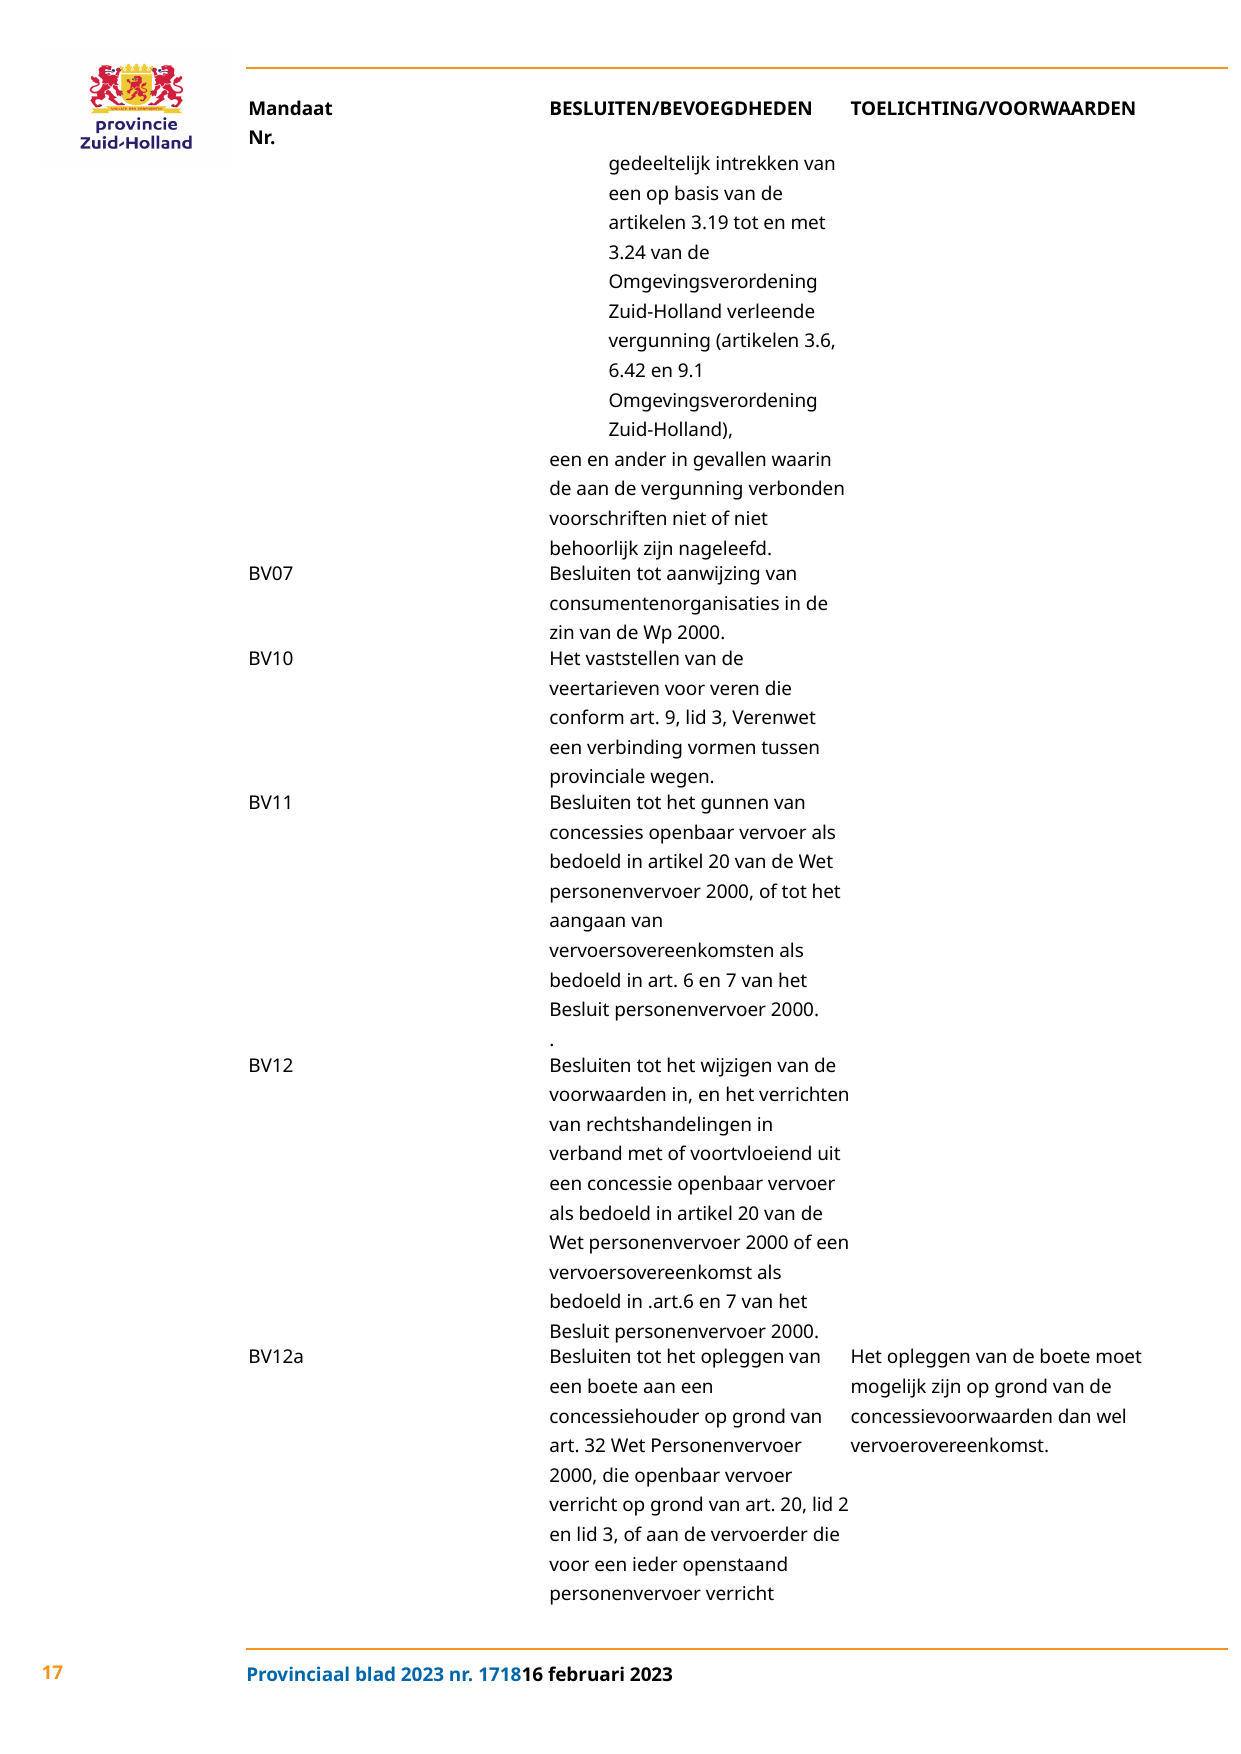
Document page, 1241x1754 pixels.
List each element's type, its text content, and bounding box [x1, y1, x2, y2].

table_cell BV07 [248, 560, 549, 645]
picture [41, 47, 231, 172]
table_cell [850, 560, 1152, 645]
table_cell [850, 645, 1152, 789]
table_cell Het vaststellen van de veertarieven voor veren die conform art. 9, lid 3, Verenwet een verbinding vormen tussen provinciale wegen. [549, 645, 850, 789]
table_cell [850, 150, 1152, 560]
table_cell BV11 [248, 789, 549, 1052]
table_cell [850, 789, 1152, 1052]
table_cell [850, 1052, 1152, 1344]
table_cell Het opleggen van de boete moet mogelijk zijn op grond van de concessievoorwaarden dan wel vervoerovereenkomst. [850, 1344, 1152, 1606]
table_cell [248, 150, 549, 560]
table_header Mandaat Nr. [248, 95, 549, 150]
table_cell BV12a [248, 1344, 549, 1606]
table_cell BV12 [248, 1052, 549, 1344]
table_header BESLUITEN/BEVOEGDHEDEN [549, 95, 850, 150]
table_cell Besluiten tot het opleggen van een boete aan een concessiehouder op grond van art. 32 Wet Personenvervoer 2000, die openbaar vervoer verricht op grond van art. 20, lid 2 en lid 3, of aan de vervoerder die voor een ieder openstaand personenvervoer verricht [549, 1344, 850, 1606]
table_header TOELICHTING/VOORWAARDEN [850, 95, 1152, 150]
table_cell gedeeltelijk intrekken van een op basis van de artikelen 3.19 tot en met 3.24 van de Omgevingsverordening Zuid-Holland verleende vergunning (artikelen 3.6, 6.42 en 9.1 Omgevingsverordening Zuid-Holland), een en ander in gevallen waarin de aan de vergunning verbonden voorschriften niet of niet behoorlijk zijn nageleefd. [549, 150, 850, 560]
table_cell BV10 [248, 645, 549, 789]
table_cell Besluiten tot het wijzigen van de voorwaarden in, en het verrichten van rechtshandelingen in verband met of voortvloeiend uit een concessie openbaar vervoer als bedoeld in artikel 20 van de Wet personenvervoer 2000 of een vervoersovereenkomst als bedoeld in .art.6 en 7 van het Besluit personenvervoer 2000. [549, 1052, 850, 1344]
table_cell Besluiten tot aanwijzing van consumentenorganisaties in de zin van de Wp 2000. [549, 560, 850, 645]
table_cell Besluiten tot het gunnen van concessies openbaar vervoer als bedoeld in artikel 20 van de Wet personenvervoer 2000, of tot het aangaan van vervoersovereenkomsten als bedoeld in art. 6 en 7 van het Besluit personenvervoer 2000. . [549, 789, 850, 1052]
